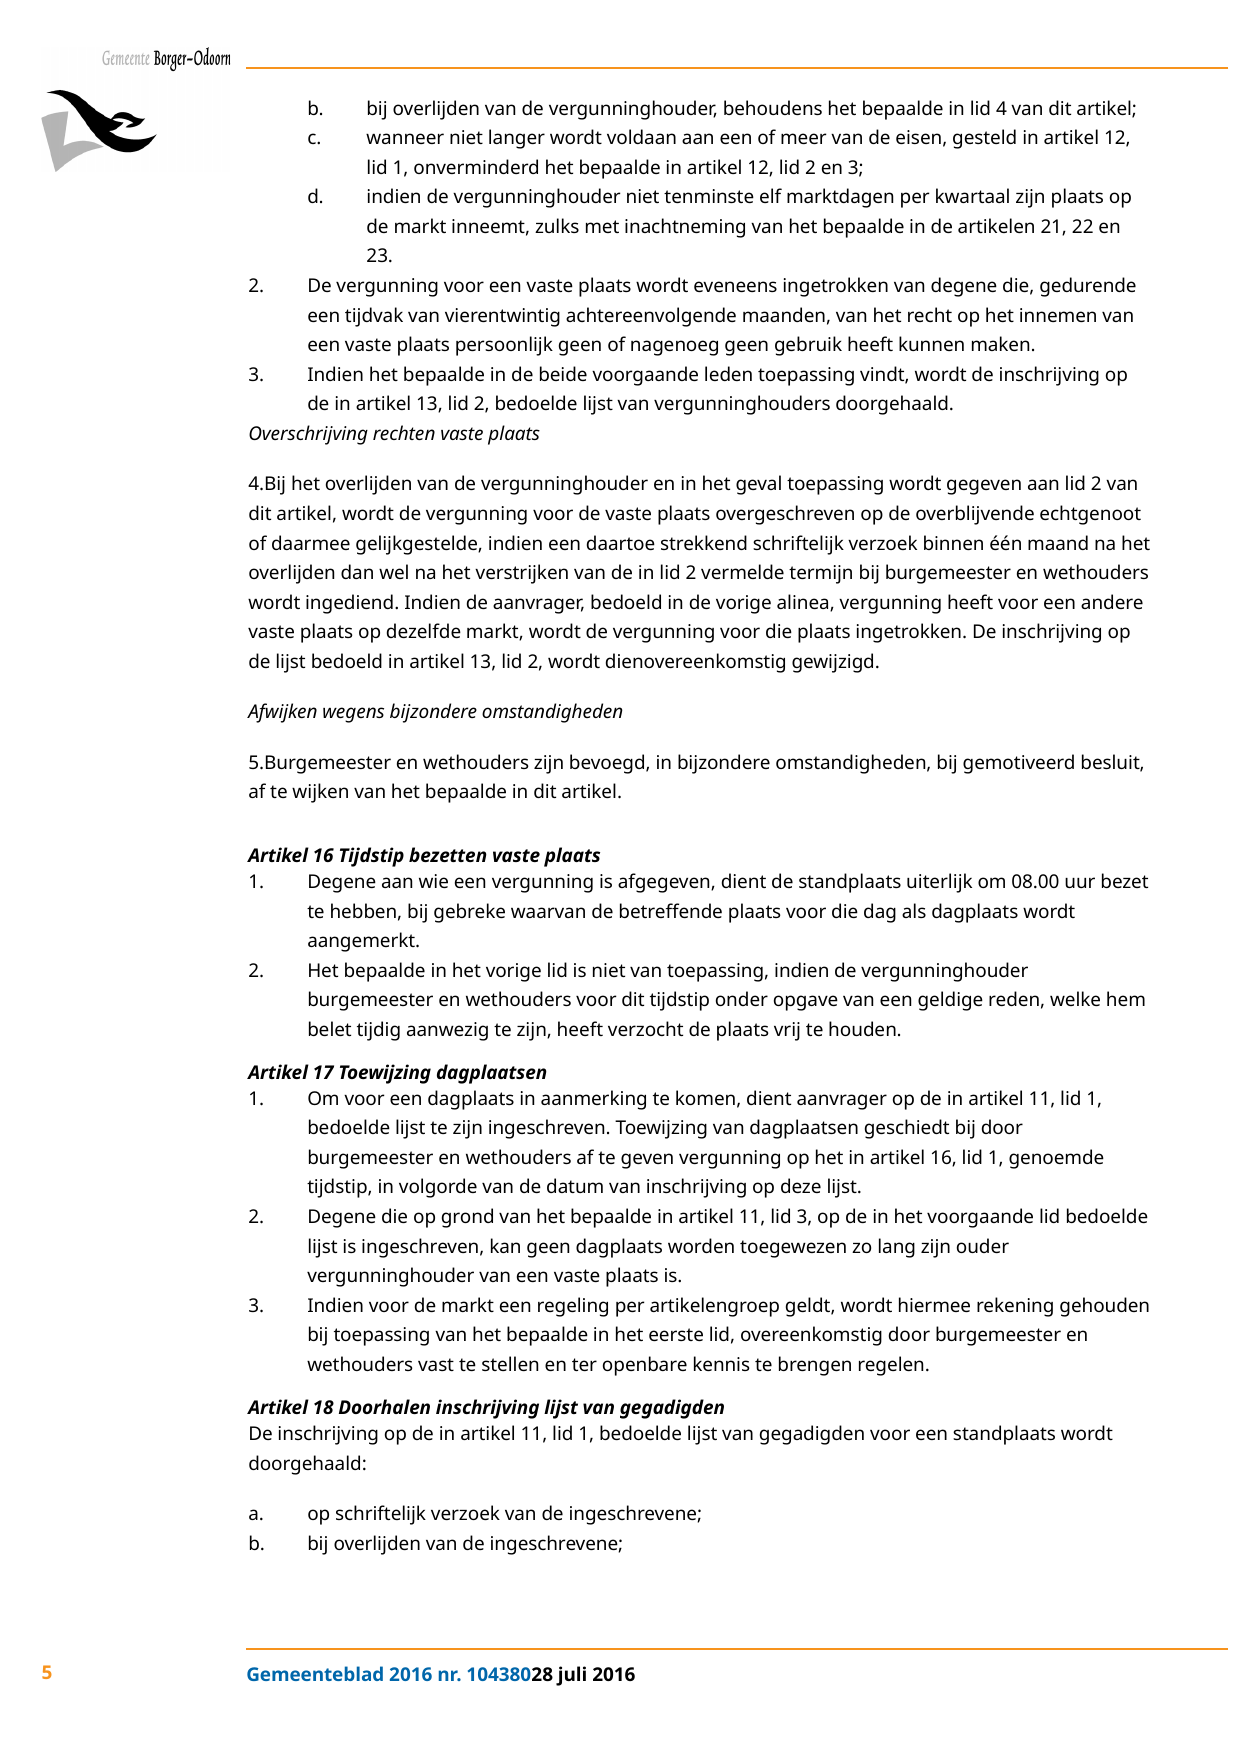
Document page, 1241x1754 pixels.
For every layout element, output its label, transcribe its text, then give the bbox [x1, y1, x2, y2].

text Artikel 17 Toewijzing dagplaatsen [248, 1059, 1152, 1085]
list Indien voor de markt een regeling per artikelengroep geldt, wordt hiermee rekening gehouden bij toepassing van het bepaalde in het eerste lid, overeenkomstig door burgemeester en wethouders vast te stellen en ter openbare kennis te brengen regelen. [248, 1292, 1152, 1377]
text 5.Burgemeester en wethouders zijn bevoegd, in bijzondere omstandigheden, bij gemotiveerd besluit, af te wijken van het bepaalde in dit artikel. [248, 749, 1152, 804]
list wanneer niet langer wordt voldaan aan een of meer van de eisen, gesteld in artikel 12, lid 1, onverminderd het bepaalde in artikel 12, lid 2 en 3; [307, 124, 1152, 180]
text De inschrijving op de in artikel 11, lid 1, bedoelde lijst van gegadigden voor een standplaats wordt doorgehaald: [248, 1420, 1152, 1475]
text Artikel 18 Doorhalen inschrijving lijst van gegadigden [248, 1394, 1152, 1420]
text Afwijken wegens bijzondere omstandigheden [248, 698, 1152, 724]
list De vergunning voor een vaste plaats wordt eveneens ingetrokken van degene die, gedurende een tijdvak van vierentwintig achtereenvolgende maanden, van het recht op het innemen van een vaste plaats persoonlijk geen of nagenoeg geen gebruik heeft kunnen maken. [248, 272, 1152, 357]
list Om voor een dagplaats in aanmerking te komen, dient aanvrager op de in artikel 11, lid 1, bedoelde lijst te zijn ingeschreven. Toewijzing van dagplaatsen geschiedt bij door burgemeester en wethouders af te geven vergunning op het in artikel 16, lid 1, genoemde tijdstip, in volgorde van de datum van inschrijving op deze lijst. [248, 1085, 1152, 1199]
list bij overlijden van de ingeschrevene; [248, 1530, 1152, 1555]
text Overschrijving rechten vaste plaats [248, 420, 1152, 446]
picture [41, 47, 231, 172]
list Indien het bepaalde in de beide voorgaande leden toepassing vindt, wordt de inschrijving op de in artikel 13, lid 2, bedoelde lijst van vergunninghouders doorgehaald. [248, 361, 1152, 416]
list bij overlijden van de vergunninghouder, behoudens het bepaalde in lid 4 van dit artikel; [307, 95, 1152, 121]
list Degene die op grond van het bepaalde in artikel 11, lid 3, op de in het voorgaande lid bedoelde lijst is ingeschreven, kan geen dagplaats worden toegewezen zo lang zijn ouder vergunninghouder van een vaste plaats is. [248, 1203, 1152, 1288]
list indien de vergunninghouder niet tenminste elf marktdagen per kwartaal zijn plaats op de markt inneemt, zulks met inachtneming van het bepaalde in de artikelen 21, 22 en 23. [307, 183, 1152, 268]
list Degene aan wie een vergunning is afgegeven, dient de standplaats uiterlijk om 08.00 uur bezet te hebben, bij gebreke waarvan de betreffende plaats voor die dag als dagplaats wordt aangemerkt. [248, 868, 1152, 953]
list Het bepaalde in het vorige lid is niet van toepassing, indien de vergunninghouder burgemeester en wethouders voor dit tijdstip onder opgave van een geldige reden, welke hem belet tijdig aanwezig te zijn, heeft verzocht de plaats vrij te houden. [248, 957, 1152, 1042]
text 4.Bij het overlijden van de vergunninghouder en in het geval toepassing wordt gegeven aan lid 2 van dit artikel, wordt de vergunning voor de vaste plaats overgeschreven op de overblijvende echtgenoot of daarmee gelijkgestelde, indien een daartoe strekkend schriftelijk verzoek binnen één maand na het overlijden dan wel na het verstrijken van de in lid 2 vermelde termijn bij burgemeester en wethouders wordt ingediend. Indien de aanvrager, bedoeld in de vorige alinea, vergunning heeft voor een andere vaste plaats op dezelfde markt, wordt de vergunning voor die plaats ingetrokken. De inschrijving op de lijst bedoeld in artikel 13, lid 2, wordt dienovereenkomstig gewijzigd. [248, 471, 1152, 674]
text Artikel 16 Tijdstip bezetten vaste plaats [248, 842, 1152, 868]
list op schriftelijk verzoek van de ingeschrevene; [248, 1500, 1152, 1526]
